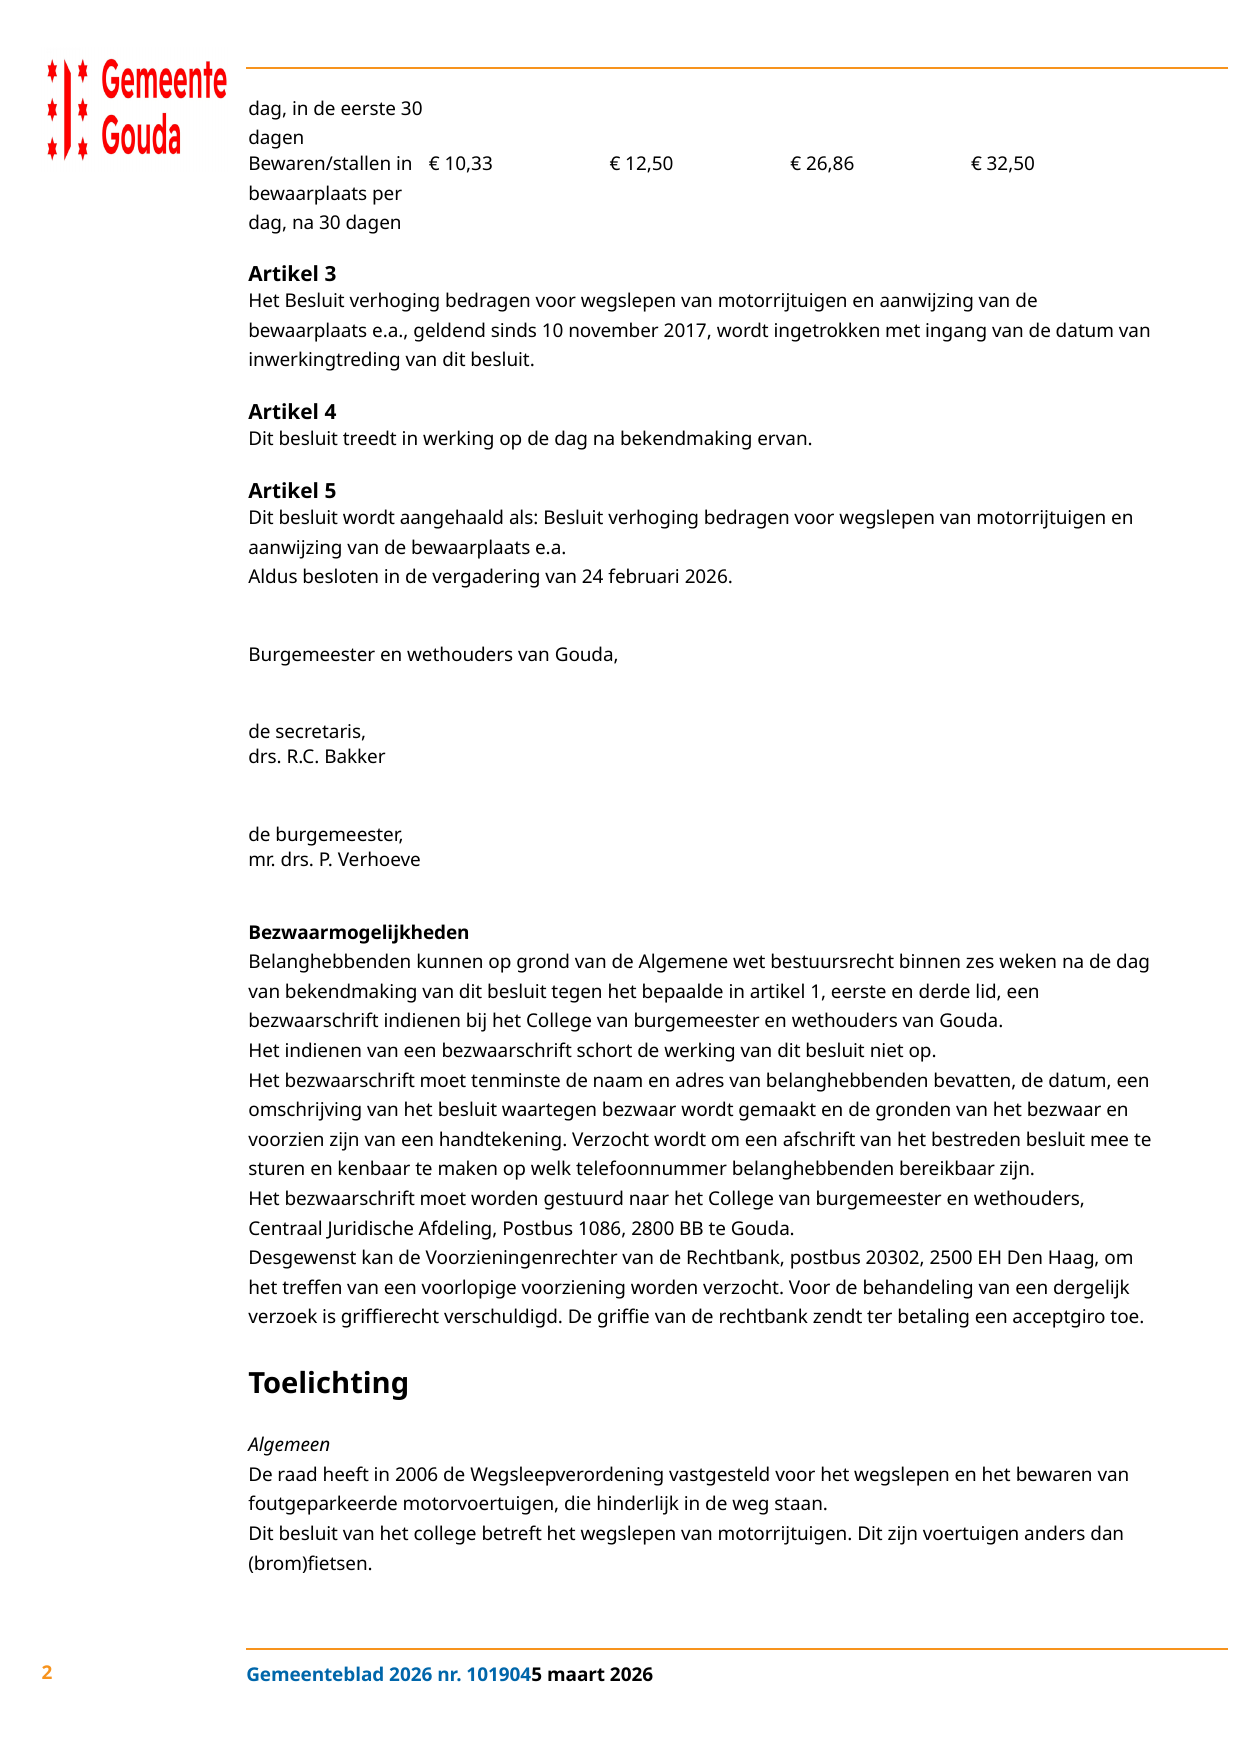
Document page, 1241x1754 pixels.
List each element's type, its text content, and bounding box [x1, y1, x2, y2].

text Dit besluit treedt in werking op de dag na bekendmaking ervan. [248, 426, 1152, 451]
text Burgemeester en wethouders van Gouda, [248, 641, 1152, 666]
text Het bezwaarschrift moet tenminste de naam en adres van belanghebbenden bevatten, de datum, een omschrijving van het besluit waartegen bezwaar wordt gemaakt en de gronden van het bezwaar en voorzien zijn van een handtekening. Verzocht wordt om een afschrift van het bestreden besluit mee te sturen en kenbaar te maken op welk telefoonnummer belanghebbenden bereikbaar zijn. [248, 1067, 1152, 1181]
table_cell € 26,86 [790, 150, 971, 235]
text Dit besluit van het college betreft het wegslepen van motorrijtuigen. Dit zijn voertuigen anders dan (brom)fietsen. [248, 1520, 1152, 1576]
text Artikel 5 [248, 476, 1152, 504]
text Toelichting [248, 1363, 1152, 1402]
text de secretaris, [248, 718, 1152, 744]
text Aldus besloten in de vergadering van 24 februari 2026. [248, 563, 1152, 589]
text Desgewenst kan de Voorzieningenrechter van de Rechtbank, postbus 20302, 2500 EH Den Haag, om het treffen van een voorlopige voorziening worden verzocht. Voor de behandeling van een dergelijk verzoek is griffierecht verschuldigd. De griffie van de rechtbank zendt ter betaling een acceptgiro toe. [248, 1244, 1152, 1329]
table_cell [971, 95, 1152, 150]
table_cell Bewaren/stallen in bewaarplaats per dag, na 30 dagen [248, 150, 429, 235]
table_cell [429, 95, 609, 150]
text Het indienen van een bezwaarschrift schort de werking van dit besluit niet op. [248, 1037, 1152, 1063]
table_cell [609, 95, 790, 150]
text De raad heeft in 2006 de Wegsleepverordening vastgesteld voor het wegslepen en het bewaren van foutgeparkeerde motorvoertuigen, die hinderlijk in de weg staan. [248, 1461, 1152, 1516]
table_cell [790, 95, 971, 150]
text de burgemeester, [248, 821, 1152, 847]
text Artikel 4 [248, 397, 1152, 426]
text Dit besluit wordt aangehaald als: Besluit verhoging bedragen voor wegslepen van motorrijtuigen en aanwijzing van de bewaarplaats e.a. [248, 504, 1152, 560]
text Het Besluit verhoging bedragen voor wegslepen van motorrijtuigen en aanwijzing van de bewaarplaats e.a., geldend sinds 10 november 2017, wordt ingetrokken met ingang van de datum van inwerkingtreding van dit besluit. [248, 287, 1152, 372]
text Het bezwaarschrift moet worden gestuurd naar het College van burgemeester en wethouders, Centraal Juridische Afdeling, Postbus 1086, 2800 BB te Gouda. [248, 1185, 1152, 1240]
text Belanghebbenden kunnen op grond van de Algemene wet bestuursrecht binnen zes weken na de dag van bekendmaking van dit besluit tegen het bepaalde in artikel 1, eerste en derde lid, een bezwaarschrift indienen bij het College van burgemeester en wethouders van Gouda. [248, 948, 1152, 1033]
table_cell € 10,33 [429, 150, 609, 235]
picture [41, 47, 231, 172]
text Bezwaarmogelijkheden [248, 919, 1152, 944]
table_cell € 12,50 [609, 150, 790, 235]
table_cell € 32,50 [971, 150, 1152, 235]
text mr. drs. P. Verhoeve [248, 847, 1152, 872]
text drs. R.C. Bakker [248, 744, 1152, 769]
text Artikel 3 [248, 259, 1152, 287]
text Algemeen [248, 1431, 1152, 1457]
table_cell dag, in de eerste 30 dagen [248, 95, 429, 150]
